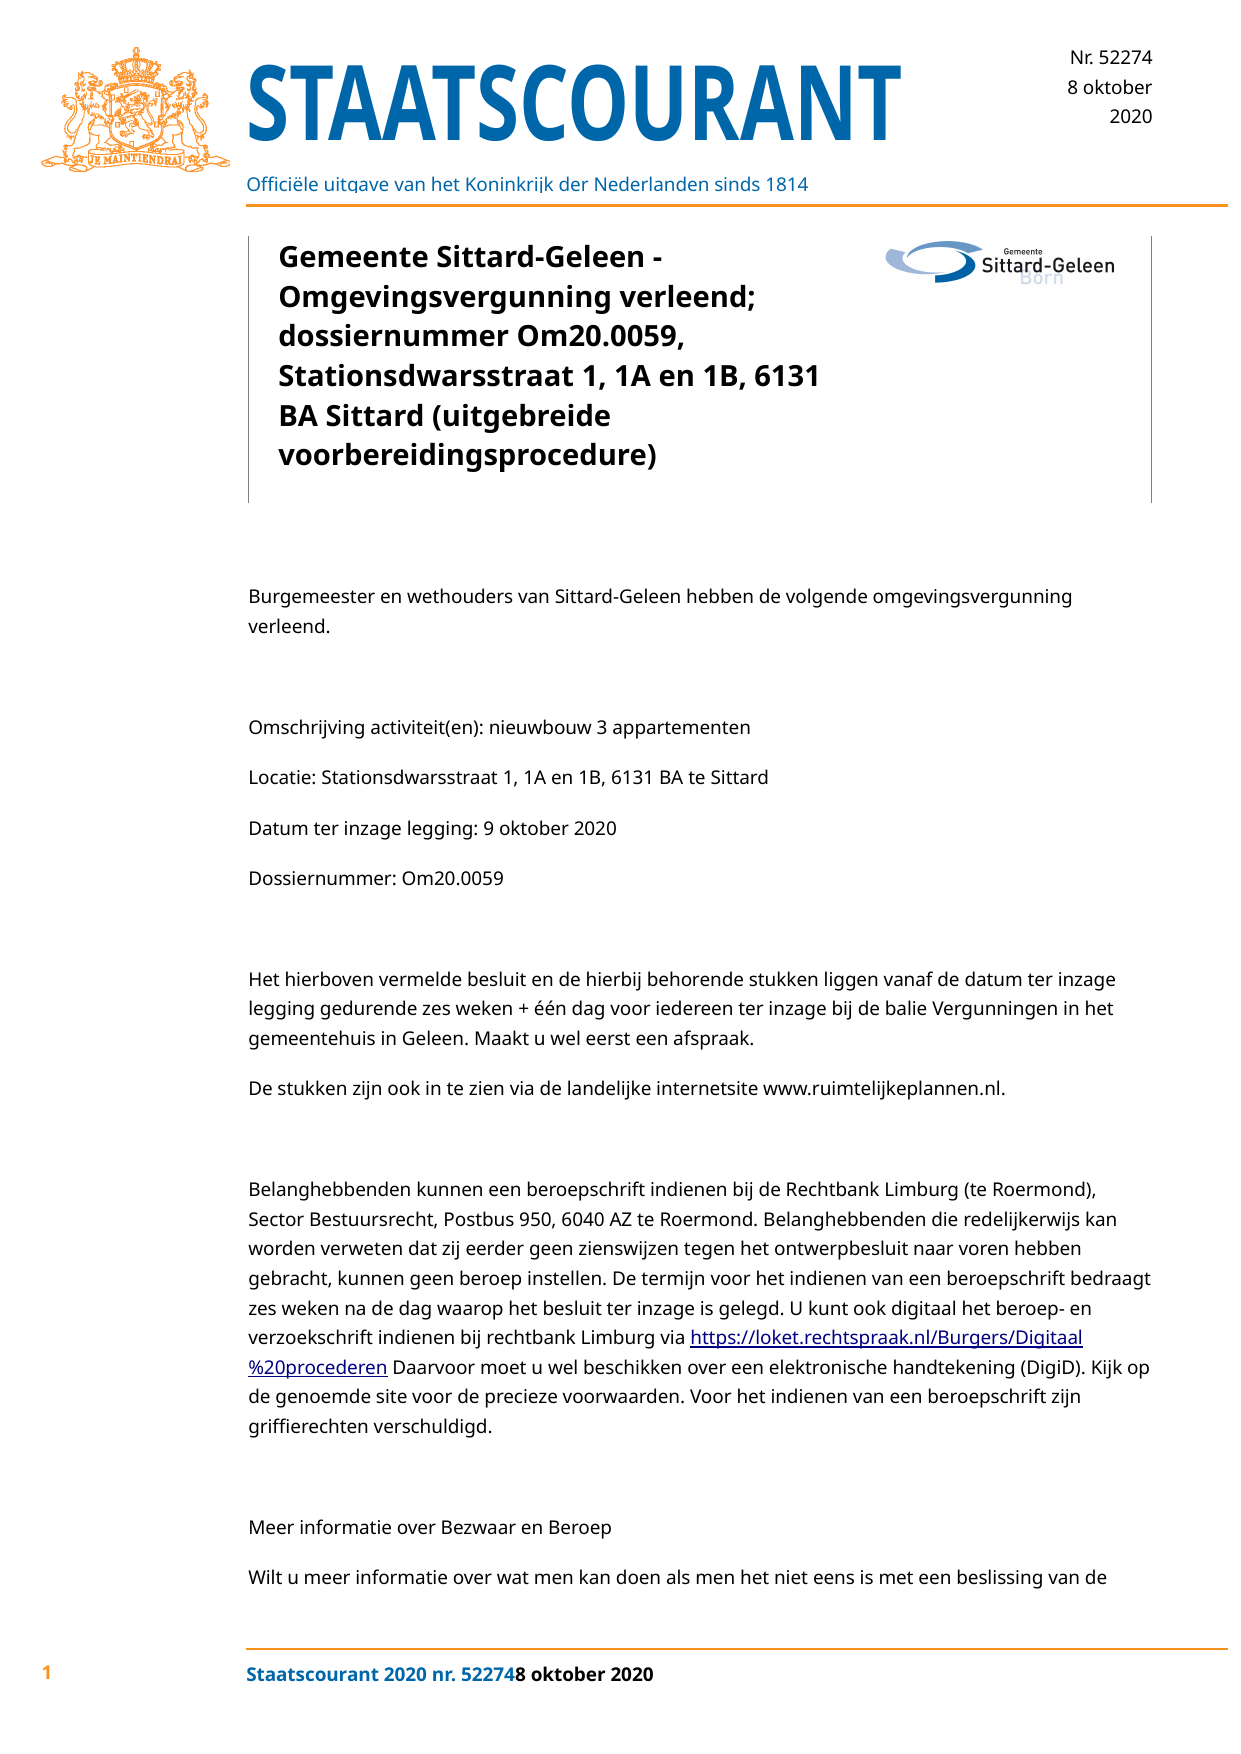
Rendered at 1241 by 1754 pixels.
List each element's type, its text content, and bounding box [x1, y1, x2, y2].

text Meer informatie over Bezwaar en Beroep [248, 1514, 1152, 1539]
text Het hierboven vermelde besluit en de hierbij behorende stukken liggen vanaf de datum ter inzage legging gedurende zes weken + één dag voor iedereen ter inzage bij de balie Vergunningen in het gemeentehuis in Geleen. Maakt u wel eerst een afspraak. [248, 966, 1152, 1051]
text Burgemeester en wethouders van Sittard-Geleen hebben de volgende omgevingsvergunning verleend. [248, 583, 1152, 639]
text Datum ter inzage legging: 9 oktober 2020 [248, 815, 1152, 840]
table_header [850, 236, 1151, 503]
text Dossiernummer: Om20.0059 [248, 865, 1152, 891]
text Omschrijving activiteit(en): nieuwbouw 3 appartementen [248, 714, 1152, 739]
text Locatie: Stationsdwarsstraat 1, 1A en 1B, 6131 BA te Sittard [248, 764, 1152, 790]
picture [882, 236, 1119, 289]
picture [41, 47, 231, 172]
table_header Gemeente Sittard-Geleen - Omgevingsvergunning verleend; dossiernummer Om20.0059, Stationsdwarsstraat 1, 1A en 1B, 6131 BA Sittard (uitgebreide voorbereidingsprocedure) [249, 236, 850, 503]
text Belanghebbenden kunnen een beroepschrift indienen bij de Rechtbank Limburg (te Roermond), Sector Bestuursrecht, Postbus 950, 6040 AZ te Roermond. Belanghebbenden die redelijkerwijs kan worden verweten dat zij eerder geen zienswijzen tegen het ontwerpbesluit naar voren hebben gebracht, kunnen geen beroep instellen. De termijn voor het indienen van een beroepschrift bedraagt zes weken na de dag waarop het besluit ter inzage is gelegd. U kunt ook digitaal het beroep- en verzoekschrift indienen bij rechtbank Limburg via https://loket.rechtspraak.nl/Burgers/Digitaal%20procederen Daarvoor moet u wel beschikken over een elektronische handtekening (DigiD). Kijk op de genoemde site voor de precieze voorwaarden. Voor het indienen van een beroepschrift zijn griffierechten verschuldigd. [248, 1176, 1152, 1439]
text De stukken zijn ook in te zien via de landelijke internetsite www.ruimtelijkeplannen.nl. [248, 1076, 1152, 1101]
text Wilt u meer informatie over wat men kan doen als men het niet eens is met een beslissing van de [248, 1564, 1152, 1590]
